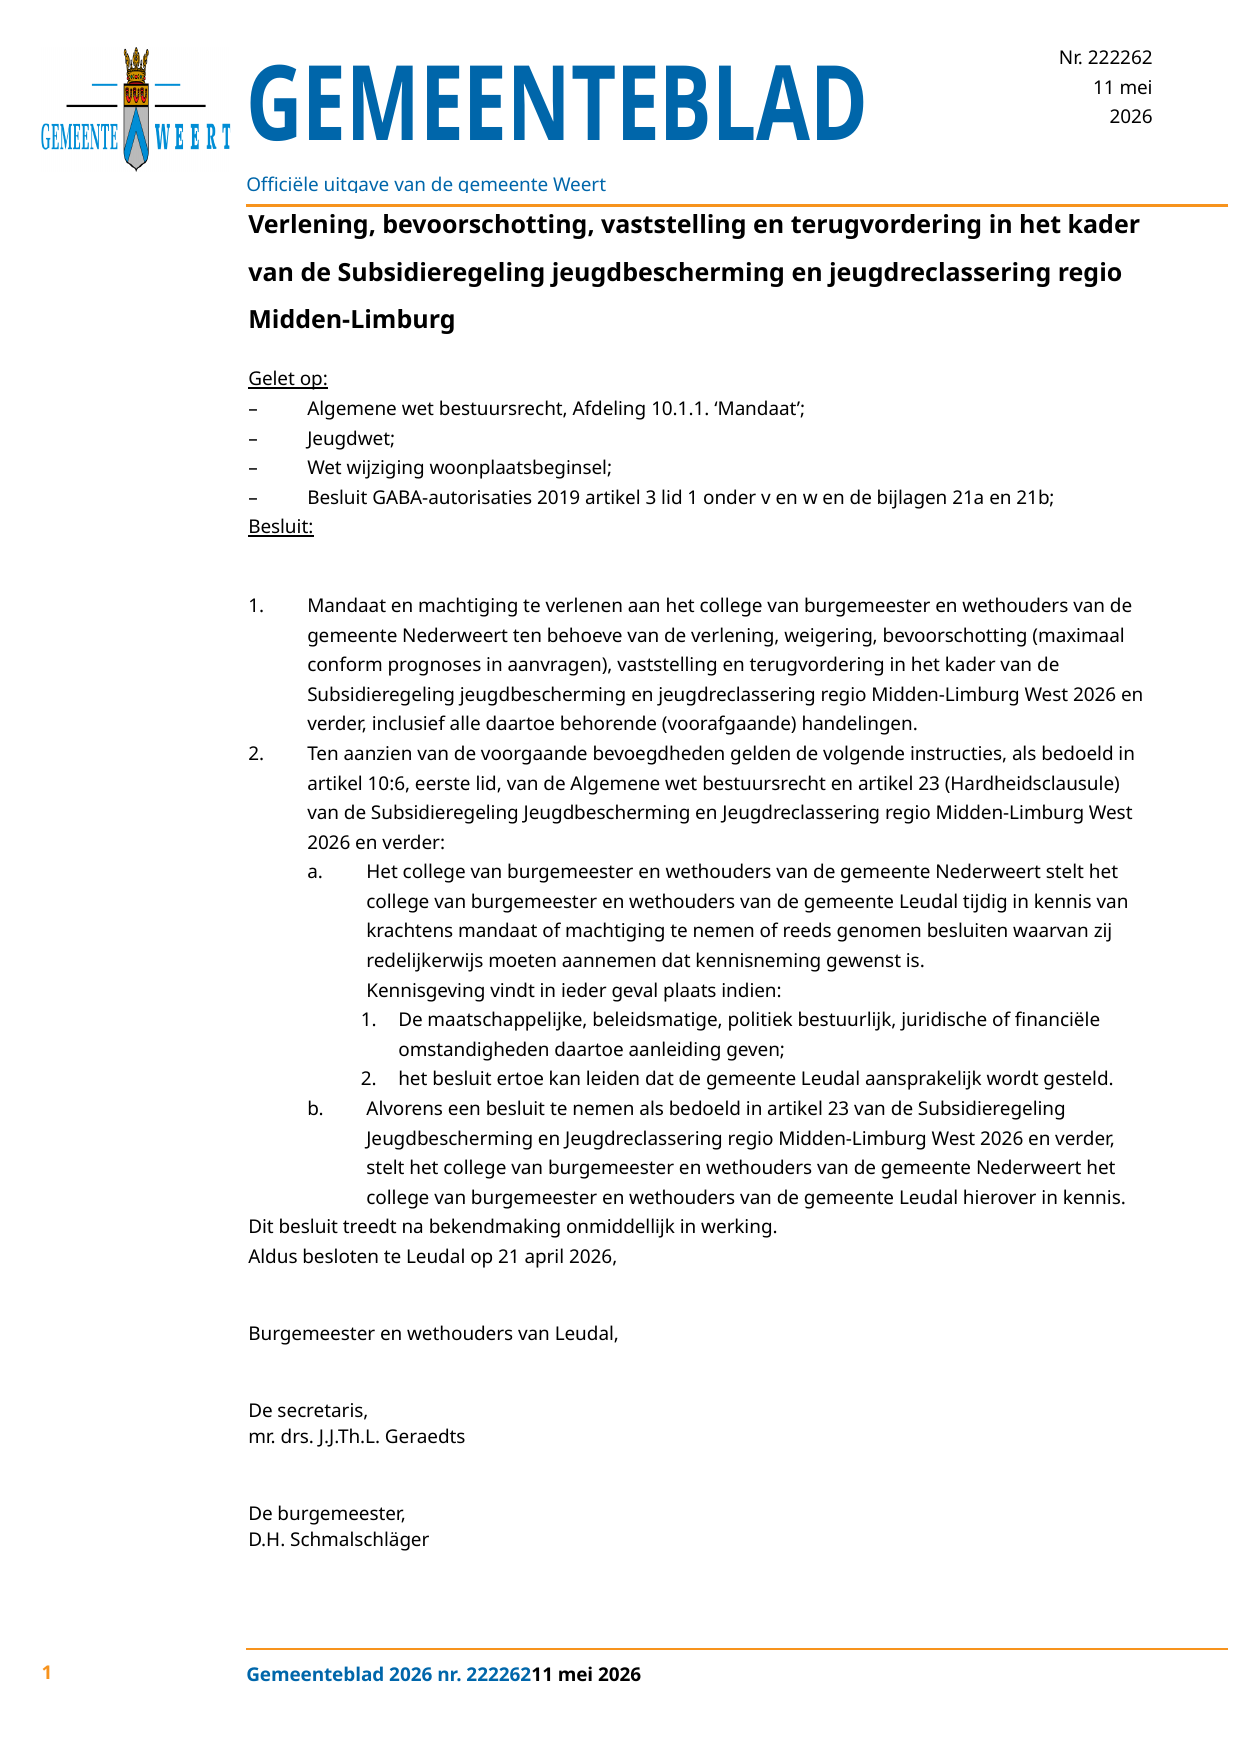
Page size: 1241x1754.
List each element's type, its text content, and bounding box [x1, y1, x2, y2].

list De maatschappelijke, beleidsmatige, politiek bestuurlijk, juridische of financiële omstandigheden daartoe aanleiding geven; [361, 1006, 1152, 1062]
text Aldus besloten te Leudal op 21 april 2026, [248, 1243, 1152, 1269]
list Ten aanzien van de voorgaande bevoegdheden gelden de volgende instructies, als bedoeld in artikel 10:6, eerste lid, van de Algemene wet bestuursrecht en artikel 23 (Hardheidsclausule) van de Subsidieregeling Jeugdbescherming en Jeugdreclassering regio Midden-Limburg West 2026 en verder: [248, 740, 1152, 855]
list Wet wijziging woonplaatsbeginsel; [248, 454, 1152, 480]
text Burgemeester en wethouders van Leudal, [248, 1320, 1152, 1346]
text mr. drs. J.J.Th.L. Geraedts [248, 1423, 1152, 1449]
list het besluit ertoe kan leiden dat de gemeente Leudal aansprakelijk wordt gesteld. [361, 1066, 1152, 1091]
text D.H. Schmalschläger [248, 1526, 1152, 1552]
list Besluit GABA-autorisaties 2019 artikel 3 lid 1 onder v en w en de bijlagen 21a en 21b; [248, 484, 1152, 509]
text De burgemeester, [248, 1500, 1152, 1526]
list Mandaat en machtiging te verlenen aan het college van burgemeester en wethouders van de gemeente Nederweert ten behoeve van de verlening, weigering, bevoorschotting (maximaal conform prognoses in aanvragen), vaststelling en terugvordering in het kader van de Subsidieregeling jeugdbescherming en jeugdreclassering regio Midden-Limburg West 2026 en verder, inclusief alle daartoe behorende (voorafgaande) handelingen. [248, 592, 1152, 736]
picture [41, 47, 231, 172]
text Verlening, bevoorschotting, vaststelling en terugvordering in het kader van de Subsidieregeling jeugdbescherming en jeugdreclassering regio Midden-Limburg [248, 207, 1152, 336]
list Jeugdwet; [248, 425, 1152, 450]
text De secretaris, [248, 1397, 1152, 1423]
text Gelet op: [248, 366, 1152, 391]
text Dit besluit treedt na bekendmaking onmiddellijk in werking. [248, 1213, 1152, 1239]
text Besluit: [248, 513, 1152, 539]
list Het college van burgemeester en wethouders van de gemeente Nederweert stelt het college van burgemeester en wethouders van de gemeente Leudal tijdig in kennis van krachtens mandaat of machtiging te nemen of reeds genomen besluiten waarvan zij redelijkerwijs moeten aannemen dat kennisneming gewenst is. [307, 858, 1152, 973]
list Alvorens een besluit te nemen als bedoeld in artikel 23 van de Subsidieregeling Jeugdbescherming en Jeugdreclassering regio Midden-Limburg West 2026 en verder, stelt het college van burgemeester en wethouders van de gemeente Nederweert het college van burgemeester en wethouders van de gemeente Leudal hierover in kennis. [307, 1095, 1152, 1210]
list Kennisgeving vindt in ieder geval plaats indien: [307, 977, 1152, 1003]
list Algemene wet bestuursrecht, Afdeling 10.1.1. ‘Mandaat’; [248, 395, 1152, 421]
